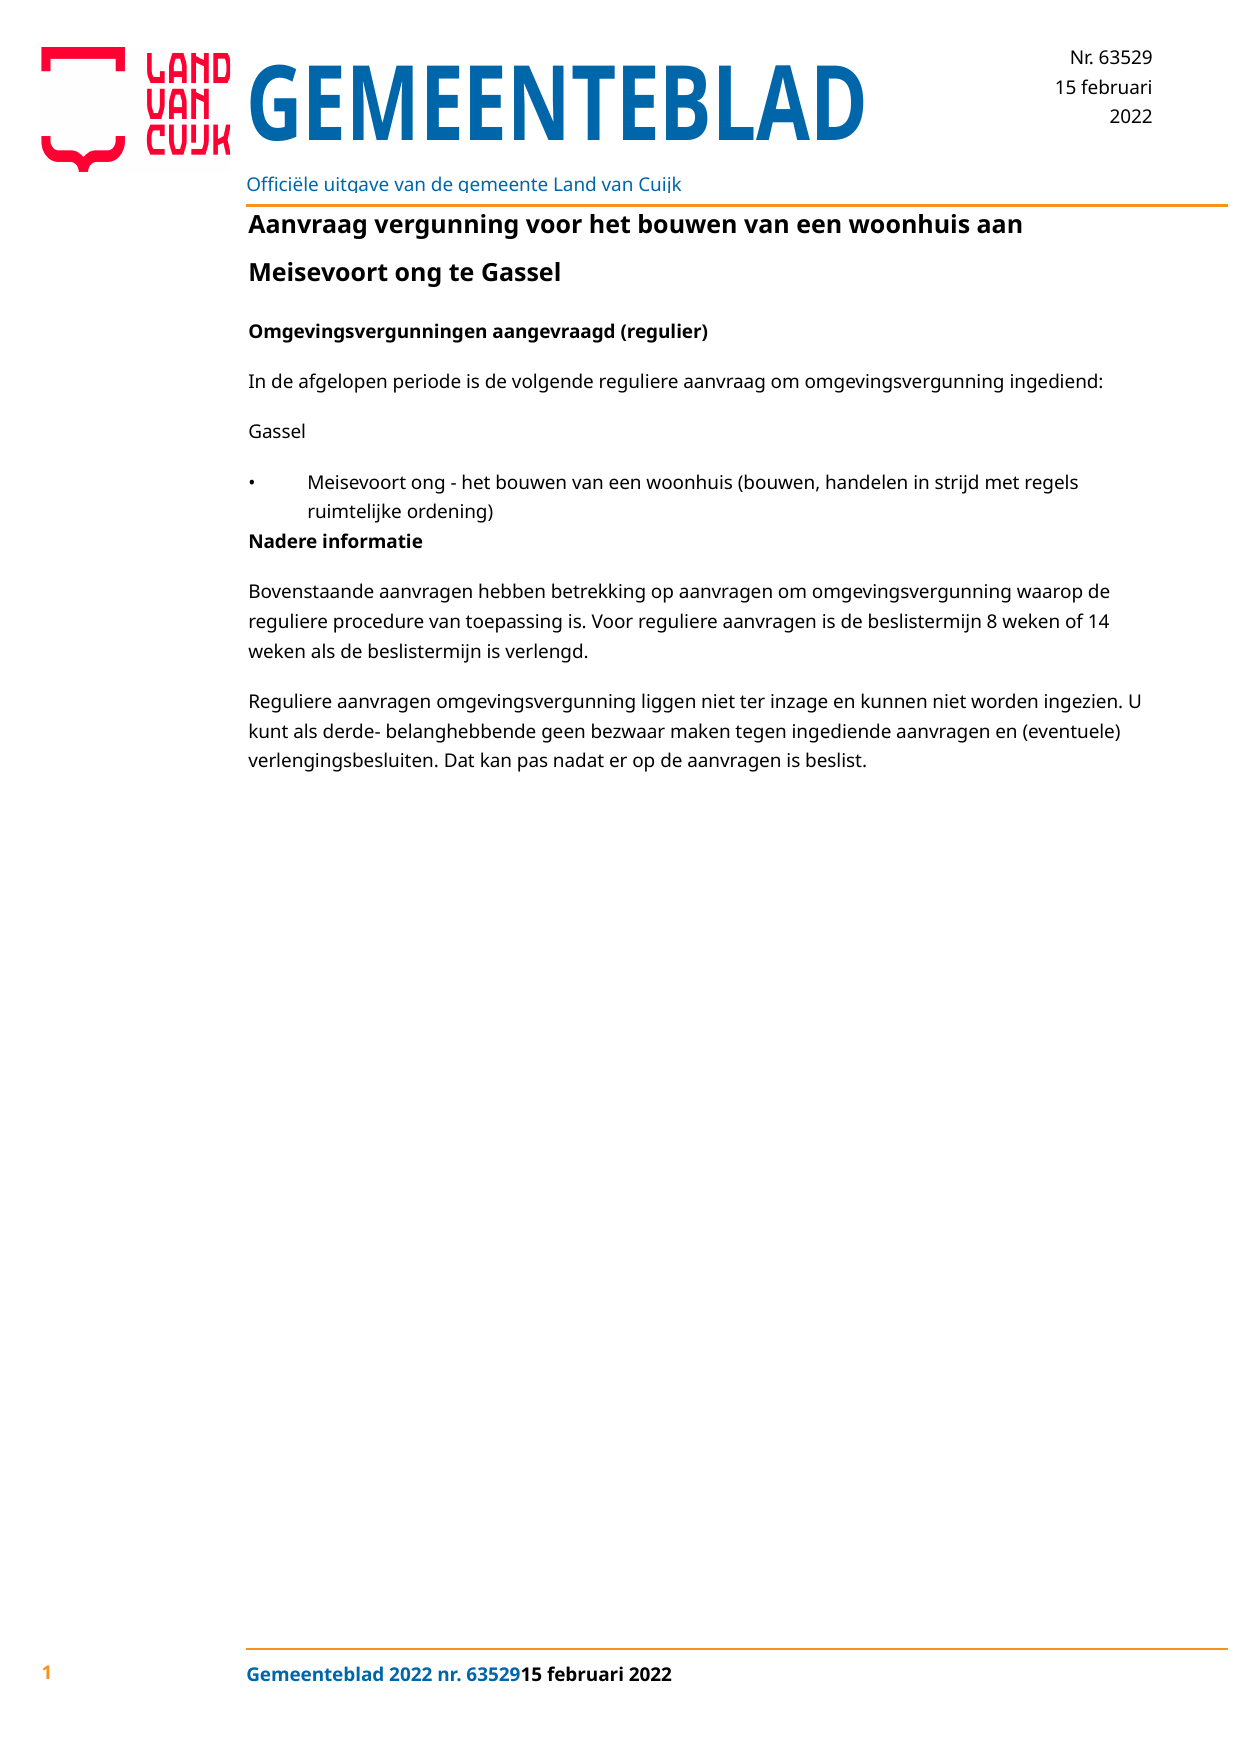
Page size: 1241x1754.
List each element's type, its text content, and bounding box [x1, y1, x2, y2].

text Bovenstaande aanvragen hebben betrekking op aanvragen om omgevingsvergunning waarop de reguliere procedure van toepassing is. Voor reguliere aanvragen is de beslistermijn 8 weken of 14 weken als de beslistermijn is verlengd. [248, 579, 1152, 664]
text Omgevingsvergunningen aangevraagd (regulier) [248, 318, 1152, 344]
list Meisevoort ong - het bouwen van een woonhuis (bouwen, handelen in strijd met regels ruimtelijke ordening) [248, 469, 1152, 524]
text In de afgelopen periode is de volgende reguliere aanvraag om omgevingsvergunning ingediend: [248, 368, 1152, 394]
picture [41, 47, 231, 172]
text Nadere informatie [248, 528, 1152, 554]
text Gassel [248, 419, 1152, 444]
text Aanvraag vergunning voor het bouwen van een woonhuis aan Meisevoort ong te Gassel [248, 207, 1152, 288]
text Reguliere aanvragen omgevingsvergunning liggen niet ter inzage en kunnen niet worden ingezien. U kunt als derde- belanghebbende geen bezwaar maken tegen ingediende aanvragen en (eventuele) verlengingsbesluiten. Dat kan pas nadat er op de aanvragen is beslist. [248, 688, 1152, 773]
